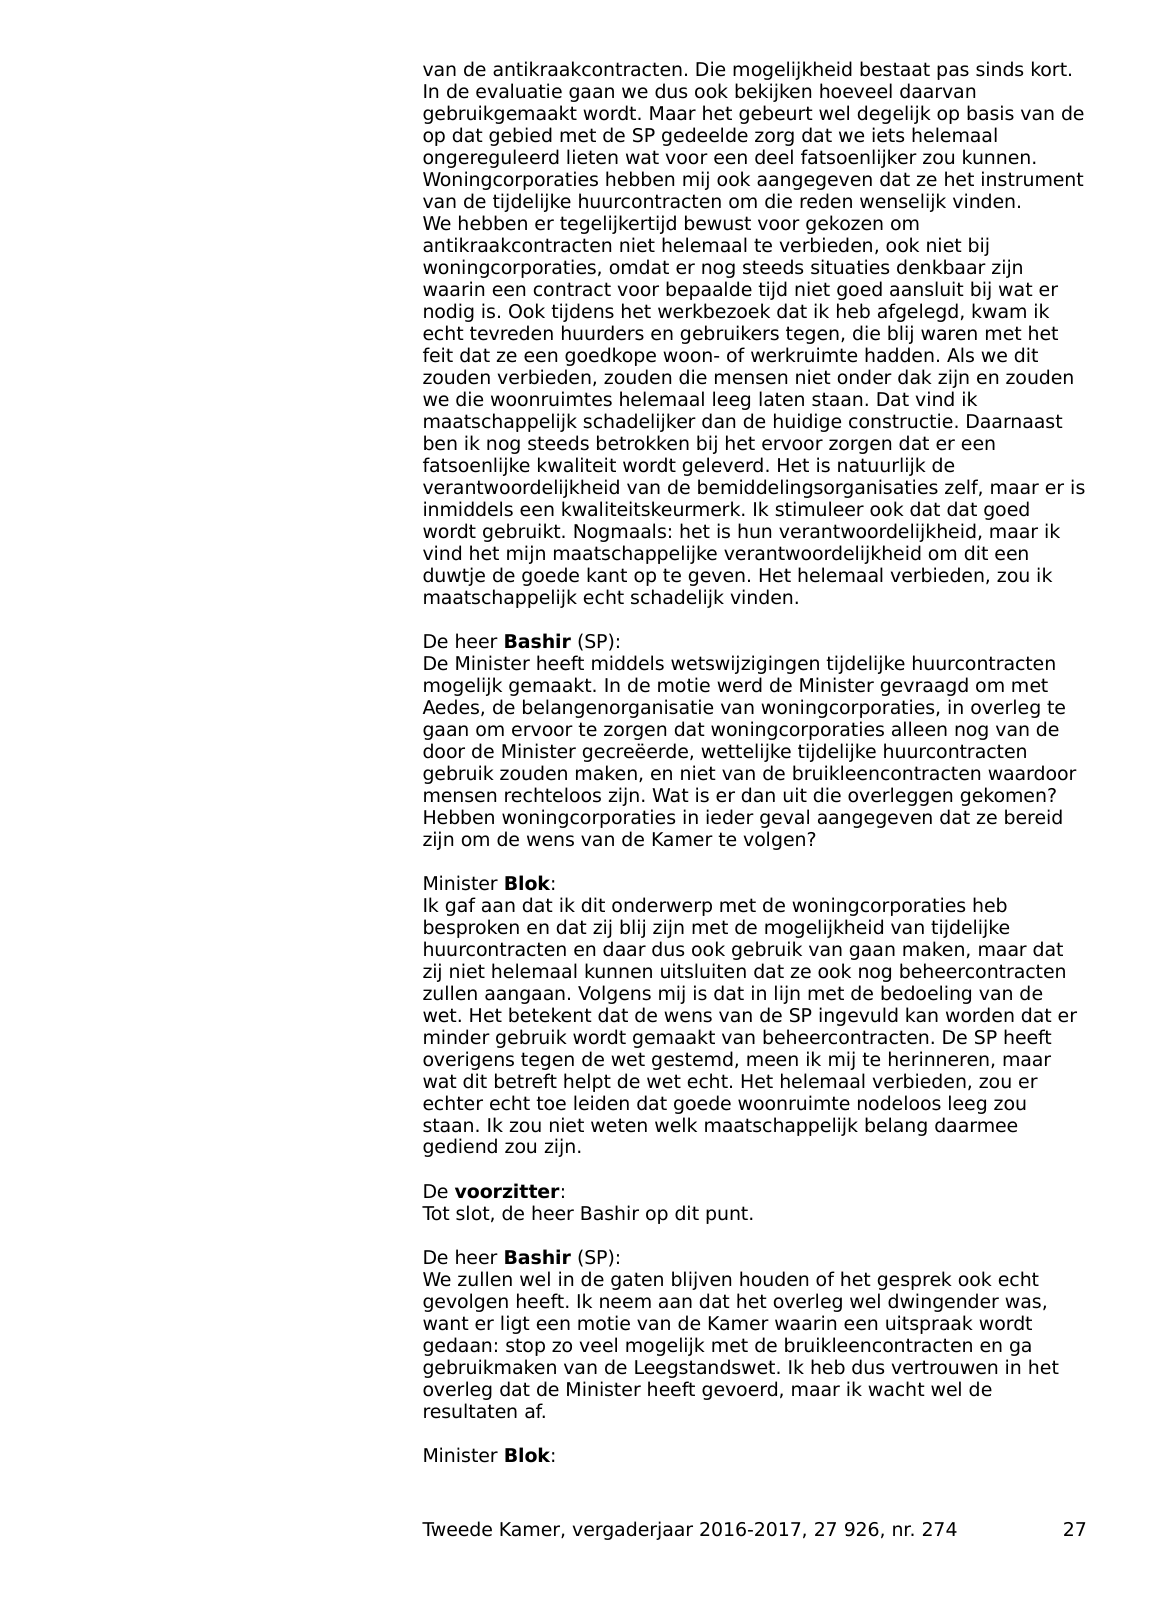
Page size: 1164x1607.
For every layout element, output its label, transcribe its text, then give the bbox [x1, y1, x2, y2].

text We hebben er tegelijkertijd bewust voor gekozen om antikraakcontracten niet helemaal te verbieden, ook niet bij woningcorporaties, omdat er nog steeds situaties denkbaar zijn waarin een contract voor bepaalde tijd niet goed aansluit bij wat er nodig is. Ook tijdens het werkbezoek dat ik heb afgelegd, kwam ik echt tevreden huurders en gebruikers tegen, die blij waren met het feit dat ze een goedkope woon- of werkruimte hadden. Als we dit zouden verbieden, zouden die mensen niet onder dak zijn en zouden we die woonruimtes helemaal leeg laten staan. Dat vind ik maatschappelijk schadelijker dan de huidige constructie. Daarnaast ben ik nog steeds betrokken bij het ervoor zorgen dat er een fatsoenlijke kwaliteit wordt geleverd. Het is natuurlijk de verantwoordelijkheid van de bemiddelingsorganisaties zelf, maar er is inmiddels een kwaliteitskeurmerk. Ik stimuleer ook dat dat goed wordt gebruikt. Nogmaals: het is hun verantwoordelijkheid, maar ik vind het mijn maatschappelijke verantwoordelijkheid om dit een duwtje de goede kant op te geven. Het helemaal verbieden, zou ik maatschappelijk echt schadelijk vinden. [422, 213, 1087, 608]
text De heer Bashir (SP): [422, 1247, 1087, 1269]
text Minister Blok: [422, 873, 1087, 895]
text De voorzitter: [422, 1181, 1087, 1203]
text van de antikraakcontracten. Die mogelijkheid bestaat pas sinds kort. In de evaluatie gaan we dus ook bekijken hoeveel daarvan gebruikgemaakt wordt. Maar het gebeurt wel degelijk op basis van de op dat gebied met de SP gedeelde zorg dat we iets helemaal ongereguleerd lieten wat voor een deel fatsoenlijker zou kunnen. Woningcorporaties hebben mij ook aangegeven dat ze het instrument van de tijdelijke huurcontracten om die reden wenselijk vinden. [422, 59, 1087, 213]
text We zullen wel in de gaten blijven houden of het gesprek ook echt gevolgen heeft. Ik neem aan dat het overleg wel dwingender was, want er ligt een motie van de Kamer waarin een uitspraak wordt gedaan: stop zo veel mogelijk met de bruikleencontracten en ga gebruikmaken van de Leegstandswet. Ik heb dus vertrouwen in het overleg dat de Minister heeft gevoerd, maar ik wacht wel de resultaten af. [422, 1269, 1087, 1423]
text Tot slot, de heer Bashir op dit punt. [422, 1203, 1087, 1224]
text De Minister heeft middels wetswijzigingen tijdelijke huurcontracten mogelijk gemaakt. In de motie werd de Minister gevraagd om met Aedes, de belangenorganisatie van woningcorporaties, in overleg te gaan om ervoor te zorgen dat woningcorporaties alleen nog van de door de Minister gecreëerde, wettelijke tijdelijke huurcontracten gebruik zouden maken, en niet van de bruikleencontracten waardoor mensen rechteloos zijn. Wat is er dan uit die overleggen gekomen? Hebben woningcorporaties in ieder geval aangegeven dat ze bereid zijn om de wens van de Kamer te volgen? [422, 653, 1087, 851]
text Minister Blok: [422, 1445, 1087, 1467]
text De heer Bashir (SP): [422, 631, 1087, 653]
text Ik gaf aan dat ik dit onderwerp met de woningcorporaties heb besproken en dat zij blij zijn met de mogelijkheid van tijdelijke huurcontracten en daar dus ook gebruik van gaan maken, maar dat zij niet helemaal kunnen uitsluiten dat ze ook nog beheercontracten zullen aangaan. Volgens mij is dat in lijn met de bedoeling van de wet. Het betekent dat de wens van de SP ingevuld kan worden dat er minder gebruik wordt gemaakt van beheercontracten. De SP heeft overigens tegen de wet gestemd, meen ik mij te herinneren, maar wat dit betreft helpt de wet echt. Het helemaal verbieden, zou er echter echt toe leiden dat goede woonruimte nodeloos leeg zou staan. Ik zou niet weten welk maatschappelijk belang daarmee gediend zou zijn. [422, 895, 1087, 1158]
